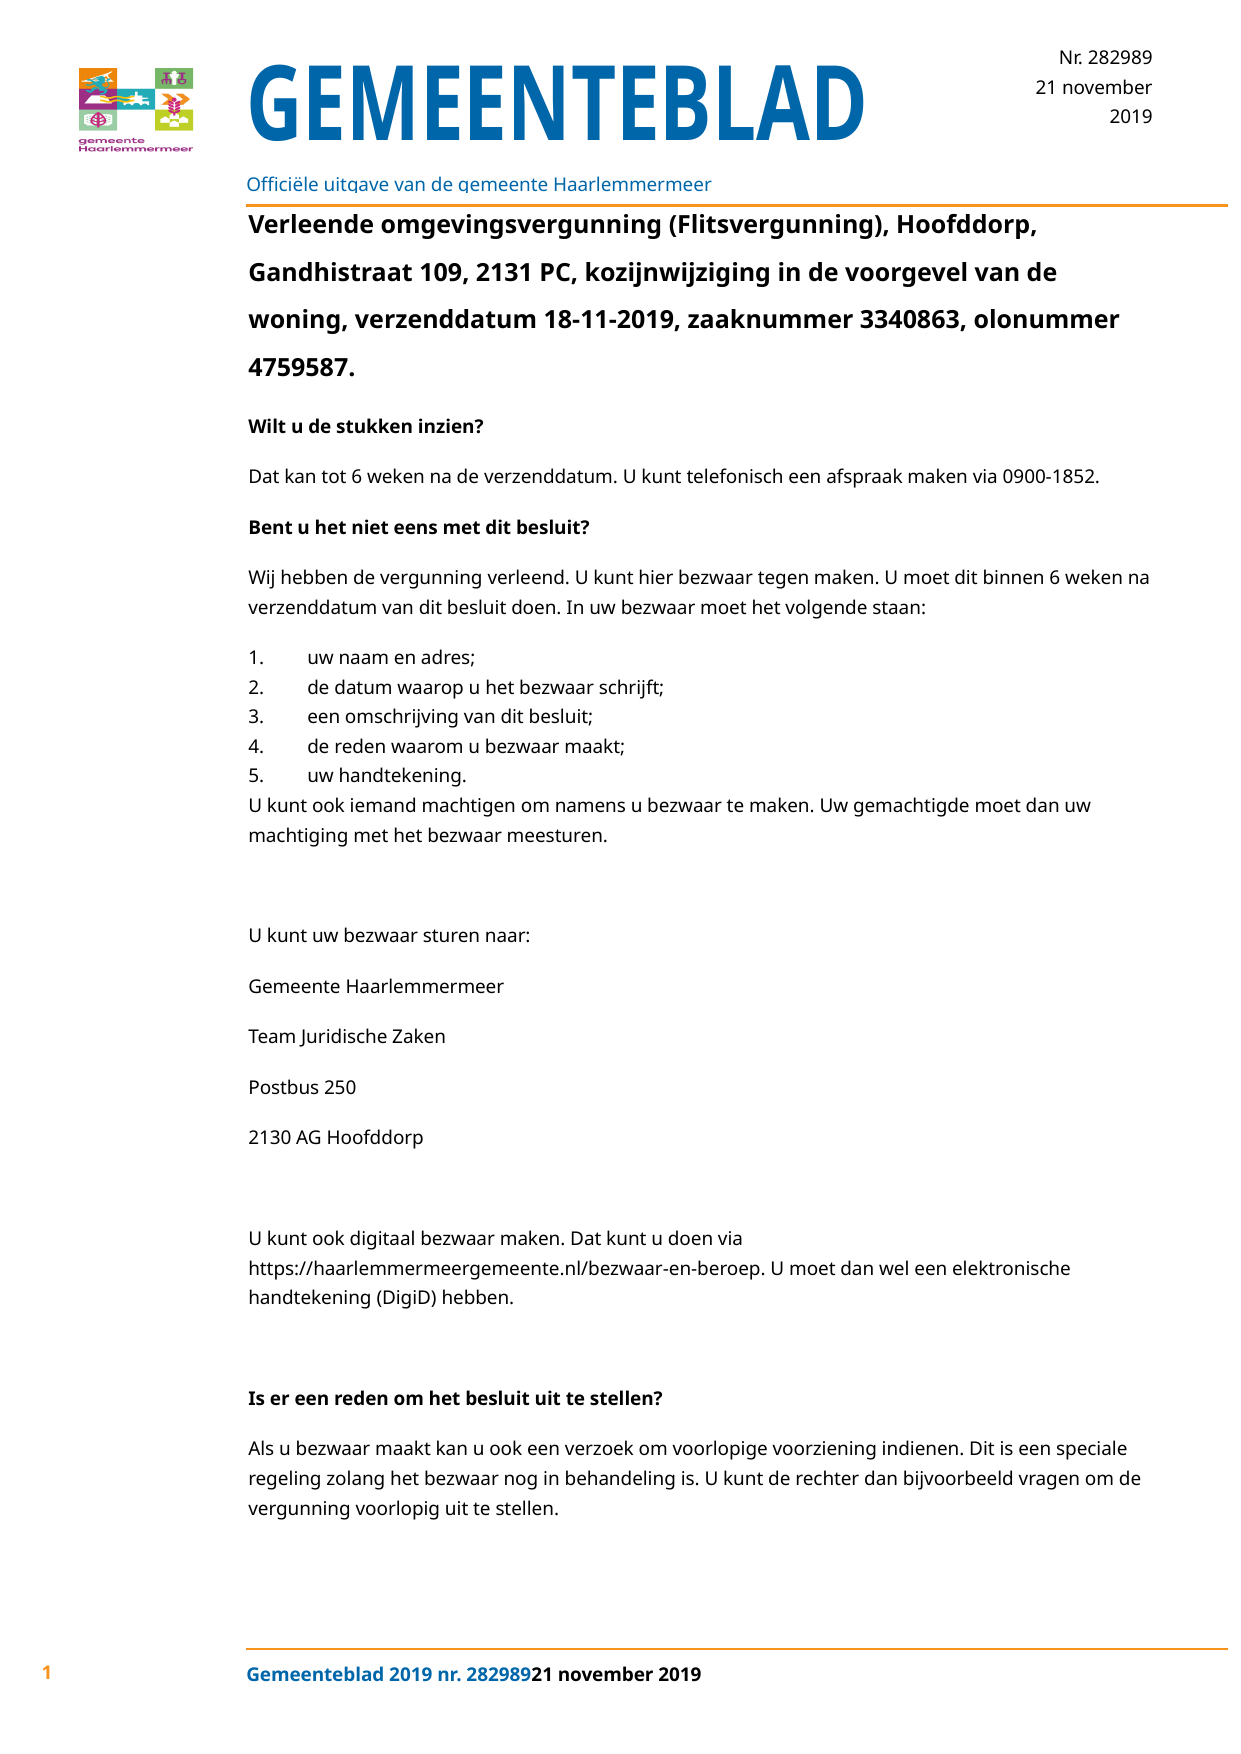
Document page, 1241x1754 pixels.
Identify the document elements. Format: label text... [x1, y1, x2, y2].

text U kunt ook iemand machtigen om namens u bezwaar te maken. Uw gemachtigde moet dan uw machtiging met het bezwaar meesturen. [248, 792, 1152, 848]
text Is er een reden om het besluit uit te stellen? [248, 1385, 1152, 1411]
text Als u bezwaar maakt kan u ook een verzoek om voorlopige voorziening indienen. Dit is een speciale regeling zolang het bezwaar nog in behandeling is. U kunt de rechter dan bijvoorbeeld vragen om de vergunning voorlopig uit te stellen. [248, 1436, 1152, 1521]
text Wilt u de stukken inzien? [248, 413, 1152, 439]
text Team Juridische Zaken [248, 1023, 1152, 1049]
text U kunt ook digitaal bezwaar maken. Dat kunt u doen via https://haarlemmermeergemeente.nl/bezwaar-en-beroep. U moet dan wel een elektronische handtekening (DigiD) hebben. [248, 1225, 1152, 1310]
list de datum waarop u het bezwaar schrijft; [248, 674, 1152, 700]
list uw handtekening. [248, 763, 1152, 788]
text 2130 AG Hoofddorp [248, 1124, 1152, 1150]
text Gemeente Haarlemmermeer [248, 973, 1152, 999]
list uw naam en adres; [248, 644, 1152, 670]
list de reden waarom u bezwaar maakt; [248, 733, 1152, 759]
text Verleende omgevingsvergunning (Flitsvergunning), Hoofddorp, Gandhistraat 109, 2131 PC, kozijnwijziging in de voorgevel van de woning, verzenddatum 18-11-2019, zaaknummer 3340863, olonummer 4759587. [248, 207, 1152, 384]
list een omschrijving van dit besluit; [248, 703, 1152, 729]
text Dat kan tot 6 weken na de verzenddatum. U kunt telefonisch een afspraak maken via 0900-1852. [248, 463, 1152, 489]
text Bent u het niet eens met dit besluit? [248, 514, 1152, 540]
text Wij hebben de vergunning verleend. U kunt hier bezwaar tegen maken. U moet dit binnen 6 weken na verzenddatum van dit besluit doen. In uw bezwaar moet het volgende staan: [248, 564, 1152, 620]
text U kunt uw bezwaar sturen naar: [248, 923, 1152, 948]
picture [41, 47, 231, 172]
text Postbus 250 [248, 1074, 1152, 1100]
